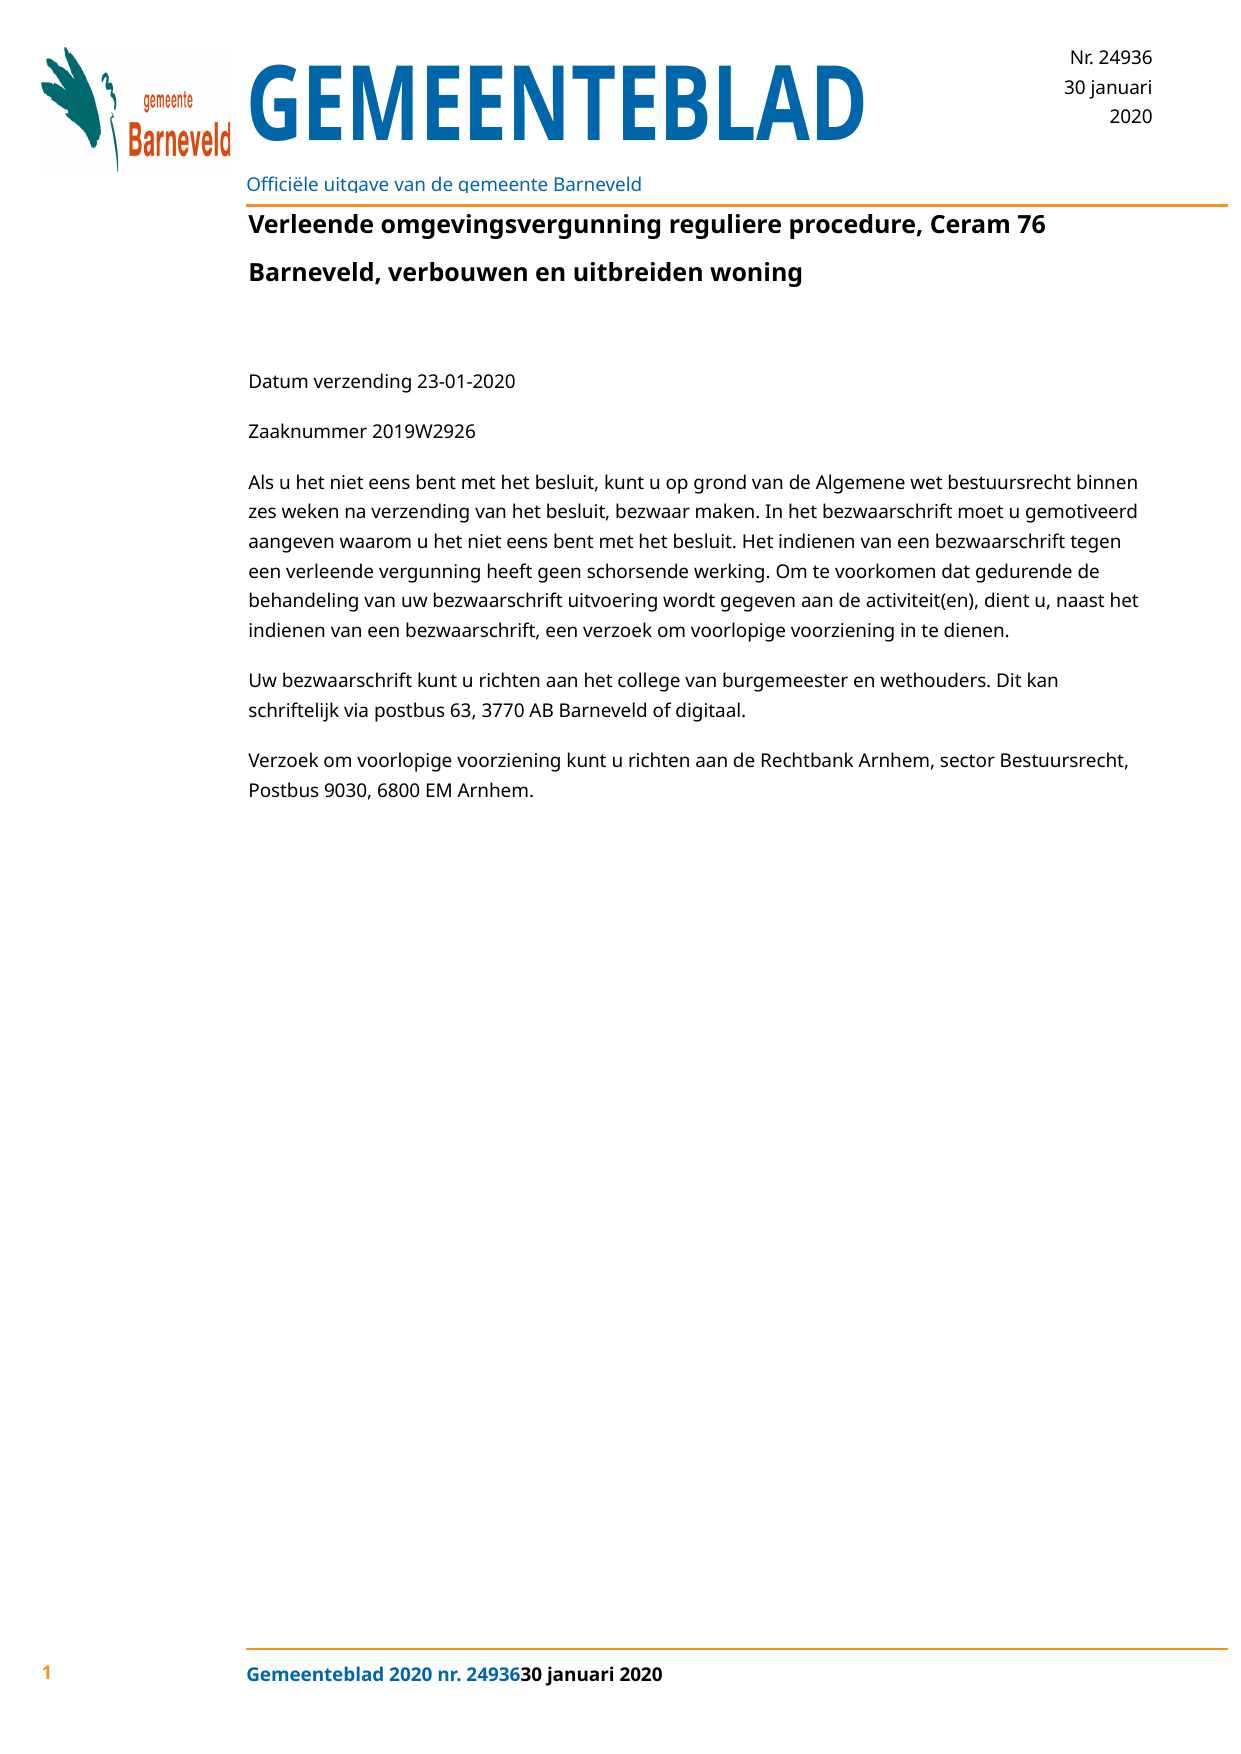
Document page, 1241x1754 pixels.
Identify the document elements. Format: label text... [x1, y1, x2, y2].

text Als u het niet eens bent met het besluit, kunt u op grond van de Algemene wet bestuursrecht binnen zes weken na verzending van het besluit, bezwaar maken. In het bezwaarschrift moet u gemotiveerd aangeven waarom u het niet eens bent met het besluit. Het indienen van een bezwaarschrift tegen een verleende vergunning heeft geen schorsende werking. Om te voorkomen dat gedurende de behandeling van uw bezwaarschrift uitvoering wordt gegeven aan de activiteit(en), dient u, naast het indienen van een bezwaarschrift, een verzoek om voorlopige voorziening in te dienen. [248, 469, 1152, 643]
text Datum verzending 23-01-2020 [248, 368, 1152, 394]
text Uw bezwaarschrift kunt u richten aan het college van burgemeester en wethouders. Dit kan schriftelijk via postbus 63, 3770 AB Barneveld of digitaal. [248, 667, 1152, 723]
text Zaaknummer 2019W2926 [248, 419, 1152, 444]
text Verzoek om voorlopige voorziening kunt u richten aan de Rechtbank Arnhem, sector Bestuursrecht, Postbus 9030, 6800 EM Arnhem. [248, 747, 1152, 803]
picture [41, 47, 231, 172]
text Verleende omgevingsvergunning reguliere procedure, Ceram 76 Barneveld, verbouwen en uitbreiden woning [248, 207, 1152, 288]
